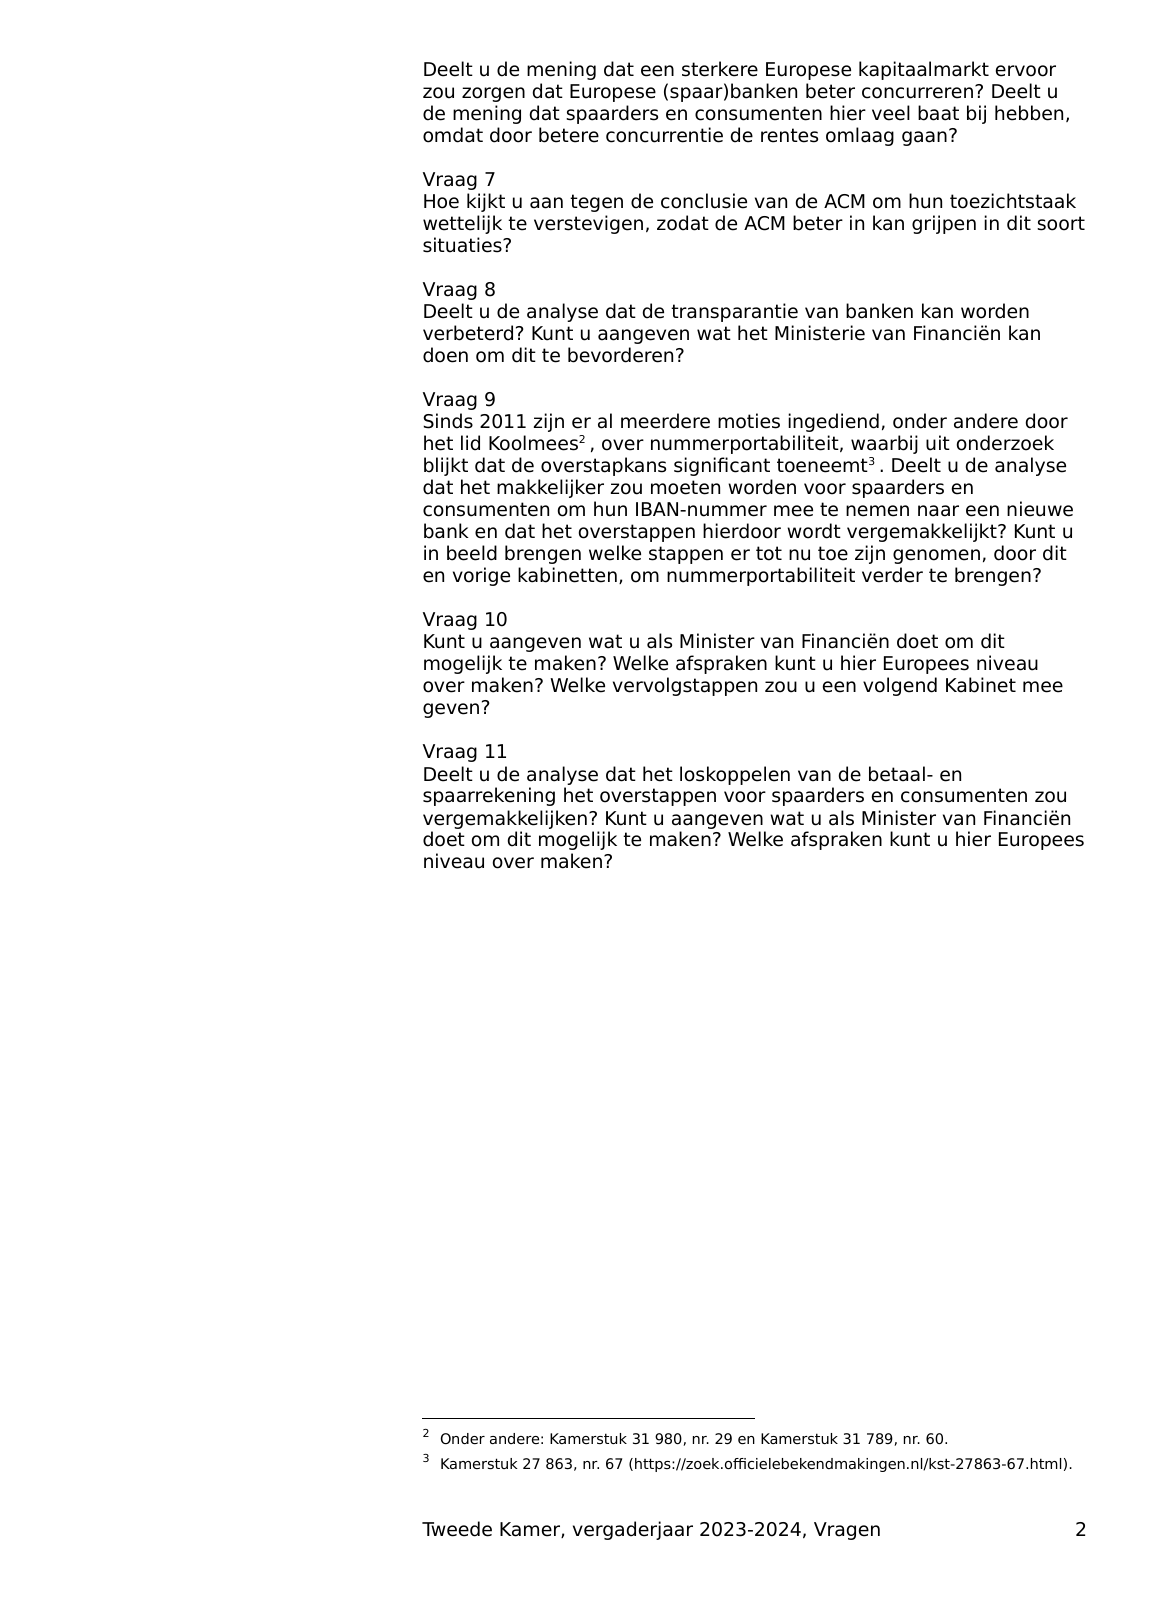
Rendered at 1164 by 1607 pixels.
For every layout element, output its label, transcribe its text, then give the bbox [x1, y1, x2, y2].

text Deelt u de analyse dat de transparantie van banken kan worden verbeterd? Kunt u aangeven wat het Ministerie van Financiën kan doen om dit te bevorderen? [422, 301, 1087, 367]
text Vraag 8 [422, 279, 1087, 301]
text Sinds 2011 zijn er al meerdere moties ingediend, onder andere door het lid Koolmees, over nummerportabiliteit, waarbij uit onderzoek blijkt dat de overstapkans significant toeneemt. Deelt u de analyse dat het makkelijker zou moeten worden voor spaarders en consumenten om hun IBAN-nummer mee te nemen naar een nieuwe bank en dat het overstappen hierdoor wordt vergemakkelijkt? Kunt u in beeld brengen welke stappen er tot nu toe zijn genomen, door dit en vorige kabinetten, om nummerportabiliteit verder te brengen? [422, 411, 1087, 587]
text Vraag 9 [422, 389, 1087, 411]
text Deelt u de mening dat een sterkere Europese kapitaalmarkt ervoor zou zorgen dat Europese (spaar)banken beter concurreren? Deelt u de mening dat spaarders en consumenten hier veel baat bij hebben, omdat door betere concurrentie de rentes omlaag gaan? [422, 59, 1087, 147]
text Kunt u aangeven wat u als Minister van Financiën doet om dit mogelijk te maken? Welke afspraken kunt u hier Europees niveau over maken? Welke vervolgstappen zou u een volgend Kabinet mee geven? [422, 631, 1087, 719]
text Deelt u de analyse dat het loskoppelen van de betaal- en spaarrekening het overstappen voor spaarders en consumenten zou vergemakkelijken? Kunt u aangeven wat u als Minister van Financiën doet om dit mogelijk te maken? Welke afspraken kunt u hier Europees niveau over maken? [422, 763, 1087, 873]
text Vraag 7 [422, 169, 1087, 191]
text Onder andere: Kamerstuk 31 980, nr. 29 en Kamerstuk 31 789, nr. 60. [422, 1427, 1087, 1449]
text Vraag 10 [422, 609, 1087, 631]
text Hoe kijkt u aan tegen de conclusie van de ACM om hun toezichtstaak wettelijk te verstevigen, zodat de ACM beter in kan grijpen in dit soort situaties? [422, 191, 1087, 257]
text Kamerstuk 27 863, nr. 67 (https://zoek.officielebekendmakingen.nl/kst-27863-67.html). [422, 1452, 1087, 1474]
text Vraag 11 [422, 741, 1087, 763]
